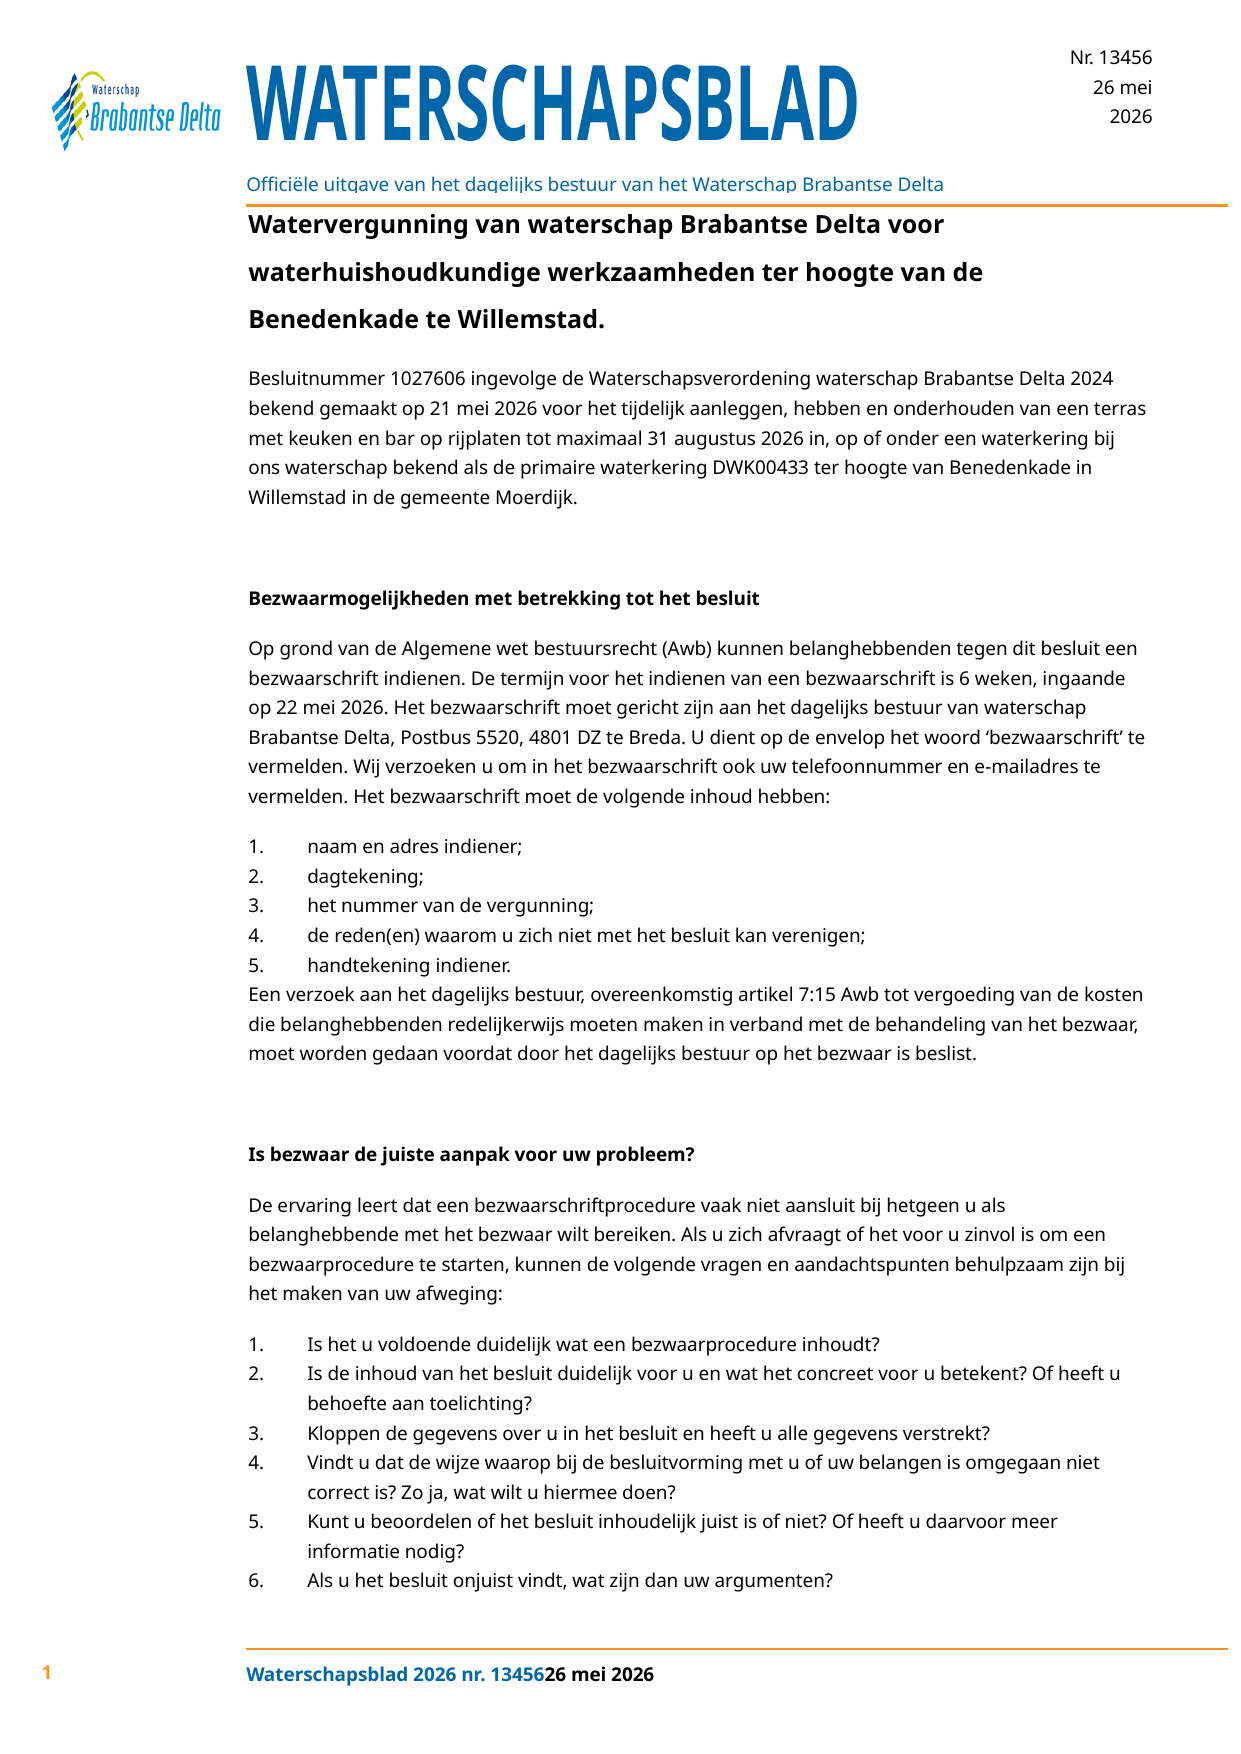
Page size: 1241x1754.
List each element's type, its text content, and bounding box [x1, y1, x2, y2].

list Vindt u dat de wijze waarop bij de besluitvorming met u of uw belangen is omgegaan niet correct is? Zo ja, wat wilt u hiermee doen? [248, 1449, 1152, 1504]
list Is de inhoud van het besluit duidelijk voor u en wat het concreet voor u betekent? Of heeft u behoefte aan toelichting? [248, 1361, 1152, 1416]
text De ervaring leert dat een bezwaarschriftprocedure vaak niet aansluit bij hetgeen u als belanghebbende met het bezwaar wilt bereiken. Als u zich afvraagt of het voor u zinvol is om een bezwaarprocedure te starten, kunnen de volgende vragen en aandachtspunten behulpzaam zijn bij het maken van uw afweging: [248, 1192, 1152, 1306]
text Watervergunning van waterschap Brabantse Delta voor waterhuishoudkundige werkzaamheden ter hoogte van de Benedenkade te Willemstad. [248, 207, 1152, 336]
list handtekening indiener. [248, 952, 1152, 977]
text Op grond van de Algemene wet bestuursrecht (Awb) kunnen belanghebbenden tegen dit besluit een bezwaarschrift indienen. De termijn voor het indienen van een bezwaarschrift is 6 weken, ingaande op 22 mei 2026. Het bezwaarschrift moet gericht zijn aan het dagelijks bestuur van waterschap Brabantse Delta, Postbus 5520, 4801 DZ te Breda. U dient op de envelop het woord ‘bezwaarschrift’ te vermelden. Wij verzoeken u om in het bezwaarschrift ook uw telefoonnummer en e‑mailadres te vermelden. Het bezwaarschrift moet de volgende inhoud hebben: [248, 635, 1152, 809]
list Als u het besluit onjuist vindt, wat zijn dan uw argumenten? [248, 1568, 1152, 1593]
list het nummer van de vergunning; [248, 893, 1152, 918]
list Is het u voldoende duidelijk wat een bezwaarprocedure inhoudt? [248, 1331, 1152, 1357]
list Kunt u beoordelen of het besluit inhoudelijk juist is of niet? Of heeft u daarvoor meer informatie nodig? [248, 1508, 1152, 1564]
list Kloppen de gegevens over u in het besluit en heeft u alle gegevens verstrekt? [248, 1420, 1152, 1445]
list dagtekening; [248, 863, 1152, 889]
picture [41, 47, 231, 172]
text Een verzoek aan het dagelijks bestuur, overeenkomstig artikel 7:15 Awb tot vergoeding van de kosten die belanghebbenden redelijkerwijs moeten maken in verband met de behandeling van het bezwaar, moet worden gedaan voordat door het dagelijks bestuur op het bezwaar is beslist. [248, 981, 1152, 1066]
list de reden(en) waarom u zich niet met het besluit kan verenigen; [248, 922, 1152, 948]
list naam en adres indiener; [248, 833, 1152, 859]
text Is bezwaar de juiste aanpak voor uw probleem? [248, 1141, 1152, 1167]
text Besluitnummer 1027606 ingevolge de Waterschapsverordening waterschap Brabantse Delta 2024 bekend gemaakt op 21 mei 2026 voor het tijdelijk aanleggen, hebben en onderhouden van een terras met keuken en bar op rijplaten tot maximaal 31 augustus 2026 in, op of onder een waterkering bij ons waterschap bekend als de primaire waterkering DWK00433 ter hoogte van Benedenkade in Willemstad in de gemeente Moerdijk. [248, 366, 1152, 509]
text Bezwaarmogelijkheden met betrekking tot het besluit [248, 585, 1152, 610]
